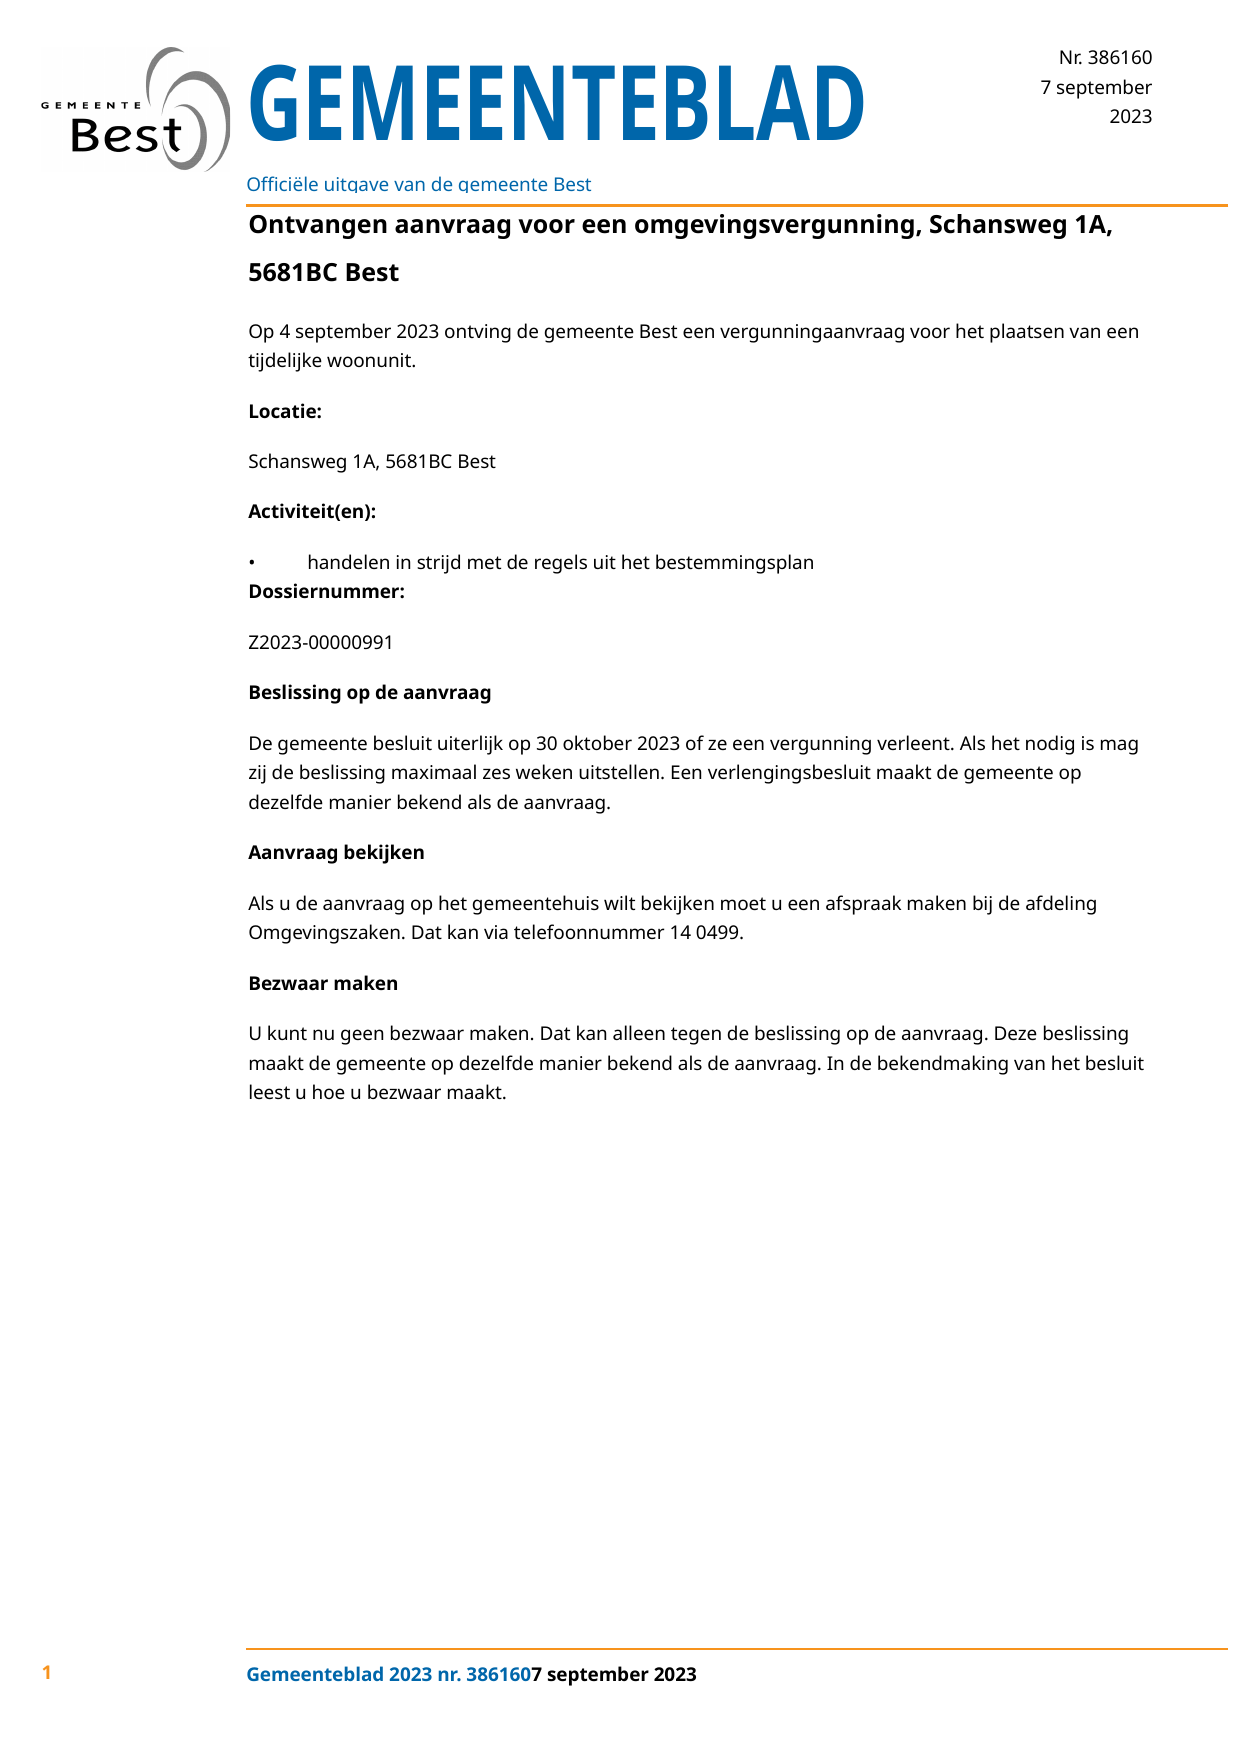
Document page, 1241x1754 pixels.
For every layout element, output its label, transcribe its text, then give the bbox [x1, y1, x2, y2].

list handelen in strijd met de regels uit het bestemmingsplan [248, 549, 1152, 575]
text Dossiernummer: [248, 579, 1152, 604]
text Op 4 september 2023 ontving de gemeente Best een vergunningaanvraag voor het plaatsen van een tijdelijke woonunit. [248, 318, 1152, 373]
text Aanvraag bekijken [248, 839, 1152, 865]
picture [41, 47, 231, 172]
text De gemeente besluit uiterlijk op 30 oktober 2023 of ze een vergunning verleent. Als het nodig is mag zij de beslissing maximaal zes weken uitstellen. Een verlengingsbesluit maakt de gemeente op dezelfde manier bekend als de aanvraag. [248, 730, 1152, 815]
text U kunt nu geen bezwaar maken. Dat kan alleen tegen de beslissing op de aanvraag. Deze beslissing maakt de gemeente op dezelfde manier bekend als de aanvraag. In de bekendmaking van het besluit leest u hoe u bezwaar maakt. [248, 1020, 1152, 1105]
text Locatie: [248, 398, 1152, 424]
text Schansweg 1A, 5681BC Best [248, 448, 1152, 474]
text Activiteit(en): [248, 499, 1152, 524]
text Z2023-00000991 [248, 629, 1152, 655]
text Als u de aanvraag op het gemeentehuis wilt bekijken moet u een afspraak maken bij de afdeling Omgevingszaken. Dat kan via telefoonnummer 14 0499. [248, 890, 1152, 945]
text Beslissing op de aanvraag [248, 679, 1152, 705]
text Bezwaar maken [248, 970, 1152, 996]
text Ontvangen aanvraag voor een omgevingsvergunning, Schansweg 1A, 5681BC Best [248, 207, 1152, 288]
